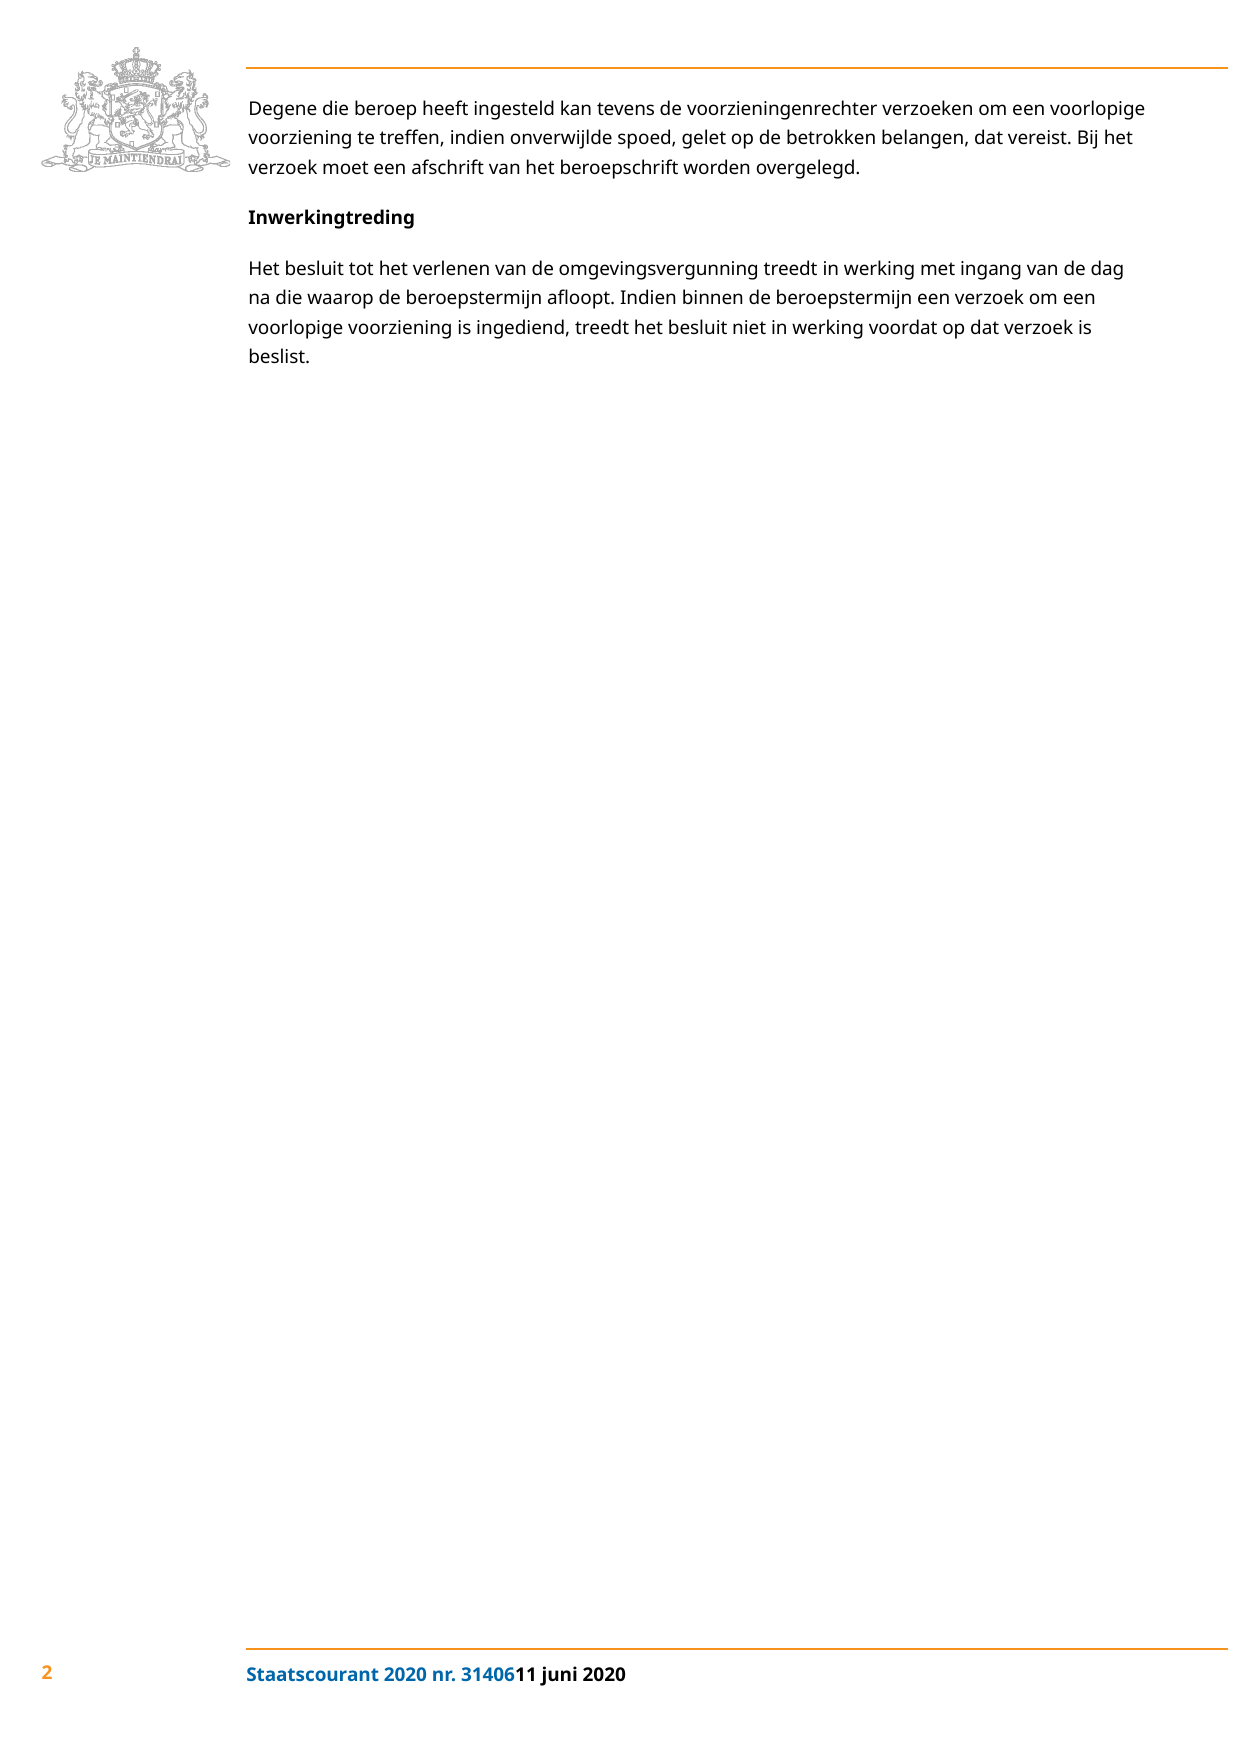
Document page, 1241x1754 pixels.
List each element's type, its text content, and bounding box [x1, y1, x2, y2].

text Inwerkingtreding [248, 204, 1152, 230]
text Degene die beroep heeft ingesteld kan tevens de voorzieningenrechter verzoeken om een voorlopige voorziening te treffen, indien onverwijlde spoed, gelet op de betrokken belangen, dat vereist. Bij het verzoek moet een afschrift van het beroepschrift worden overgelegd. [248, 95, 1152, 180]
picture [41, 47, 231, 172]
text Het besluit tot het verlenen van de omgevingsvergunning treedt in werking met ingang van de dag na die waarop de beroepstermijn afloopt. Indien binnen de beroepstermijn een verzoek om een voorlopige voorziening is ingediend, treedt het besluit niet in werking voordat op dat verzoek is beslist. [248, 255, 1152, 369]
